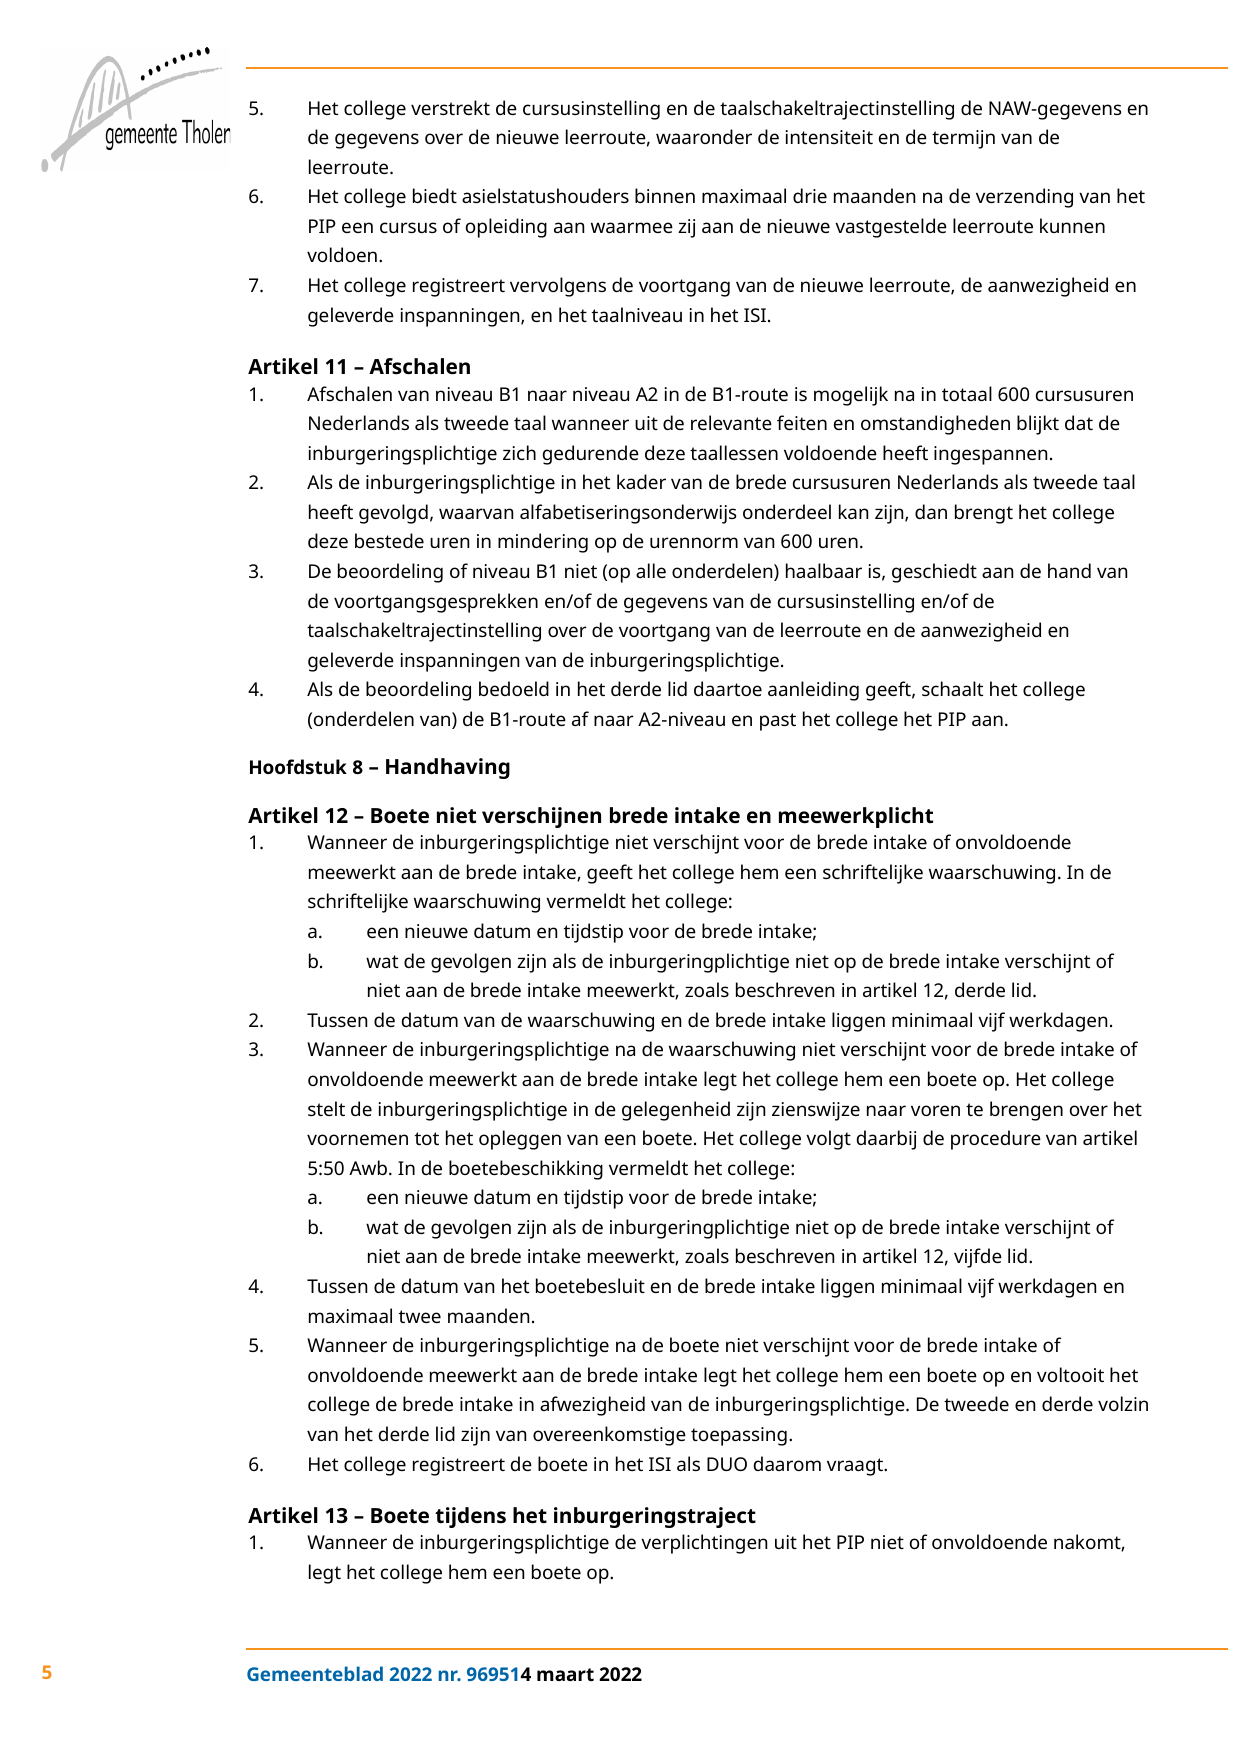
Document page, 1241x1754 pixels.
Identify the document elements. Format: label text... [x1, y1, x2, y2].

list Wanneer de inburgeringsplichtige de verplichtingen uit het PIP niet of onvoldoende nakomt, legt het college hem een boete op. [248, 1529, 1152, 1585]
list wat de gevolgen zijn als de inburgeringplichtige niet op de brede intake verschijnt of niet aan de brede intake meewerkt, zoals beschreven in artikel 12, vijfde lid. [307, 1214, 1152, 1269]
text Artikel 11 – Afschalen [248, 352, 1152, 381]
list Het college biedt asielstatushouders binnen maximaal drie maanden na de verzending van het PIP een cursus of opleiding aan waarmee zij aan de nieuwe vastgestelde leerroute kunnen voldoen. [248, 183, 1152, 268]
list een nieuwe datum en tijdstip voor de brede intake; [307, 918, 1152, 944]
list Tussen de datum van de waarschuwing en de brede intake liggen minimaal vijf werkdagen. [248, 1007, 1152, 1033]
list Als de inburgeringsplichtige in het kader van de brede cursusuren Nederlands als tweede taal heeft gevolgd, waarvan alfabetiseringsonderwijs onderdeel kan zijn, dan brengt het college deze bestede uren in mindering op de urennorm van 600 uren. [248, 469, 1152, 554]
list Tussen de datum van het boetebesluit en de brede intake liggen minimaal vijf werkdagen en maximaal twee maanden. [248, 1273, 1152, 1328]
list Als de beoordeling bedoeld in het derde lid daartoe aanleiding geeft, schaalt het college (onderdelen van) de B1-route af naar A2-niveau en past het college het PIP aan. [248, 677, 1152, 732]
list Het college verstrekt de cursusinstelling en de taalschakeltrajectinstelling de NAW-gegevens en de gegevens over de nieuwe leerroute, waaronder de intensiteit en de termijn van de leerroute. [248, 95, 1152, 180]
text Artikel 12 – Boete niet verschijnen brede intake en meewerkplicht [248, 801, 1152, 829]
list Afschalen van niveau B1 naar niveau A2 in de B1-route is mogelijk na in totaal 600 cursusuren Nederlands als tweede taal wanneer uit de relevante feiten en omstandigheden blijkt dat de inburgeringsplichtige zich gedurende deze taallessen voldoende heeft ingespannen. [248, 381, 1152, 466]
text Hoofdstuk 8 – Handhaving [248, 752, 1152, 780]
list De beoordeling of niveau B1 niet (op alle onderdelen) haalbaar is, geschiedt aan de hand van de voortgangsgesprekken en/of de gegevens van de cursusinstelling en/of de taalschakeltrajectinstelling over de voortgang van de leerroute en de aanwezigheid en geleverde inspanningen van de inburgeringsplichtige. [248, 558, 1152, 673]
list Wanneer de inburgeringsplichtige niet verschijnt voor de brede intake of onvoldoende meewerkt aan de brede intake, geeft het college hem een schriftelijke waarschuwing. In de schriftelijke waarschuwing vermeldt het college: [248, 829, 1152, 914]
list een nieuwe datum en tijdstip voor de brede intake; [307, 1184, 1152, 1210]
list Het college registreert vervolgens de voortgang van de nieuwe leerroute, de aanwezigheid en geleverde inspanningen, en het taalniveau in het ISI. [248, 272, 1152, 328]
list wat de gevolgen zijn als de inburgeringplichtige niet op de brede intake verschijnt of niet aan de brede intake meewerkt, zoals beschreven in artikel 12, derde lid. [307, 948, 1152, 1003]
list Wanneer de inburgeringsplichtige na de waarschuwing niet verschijnt voor de brede intake of onvoldoende meewerkt aan de brede intake legt het college hem een boete op. Het college stelt de inburgeringsplichtige in de gelegenheid zijn zienswijze naar voren te brengen over het voornemen tot het opleggen van een boete. Het college volgt daarbij de procedure van artikel 5:50 Awb. In de boetebeschikking vermeldt het college: [248, 1037, 1152, 1181]
text Artikel 13 – Boete tijdens het inburgeringstraject [248, 1501, 1152, 1529]
picture [41, 47, 231, 172]
list Het college registreert de boete in het ISI als DUO daarom vraagt. [248, 1451, 1152, 1476]
list Wanneer de inburgeringsplichtige na de boete niet verschijnt voor de brede intake of onvoldoende meewerkt aan de brede intake legt het college hem een boete op en voltooit het college de brede intake in afwezigheid van de inburgeringsplichtige. De tweede en derde volzin van het derde lid zijn van overeenkomstige toepassing. [248, 1332, 1152, 1447]
